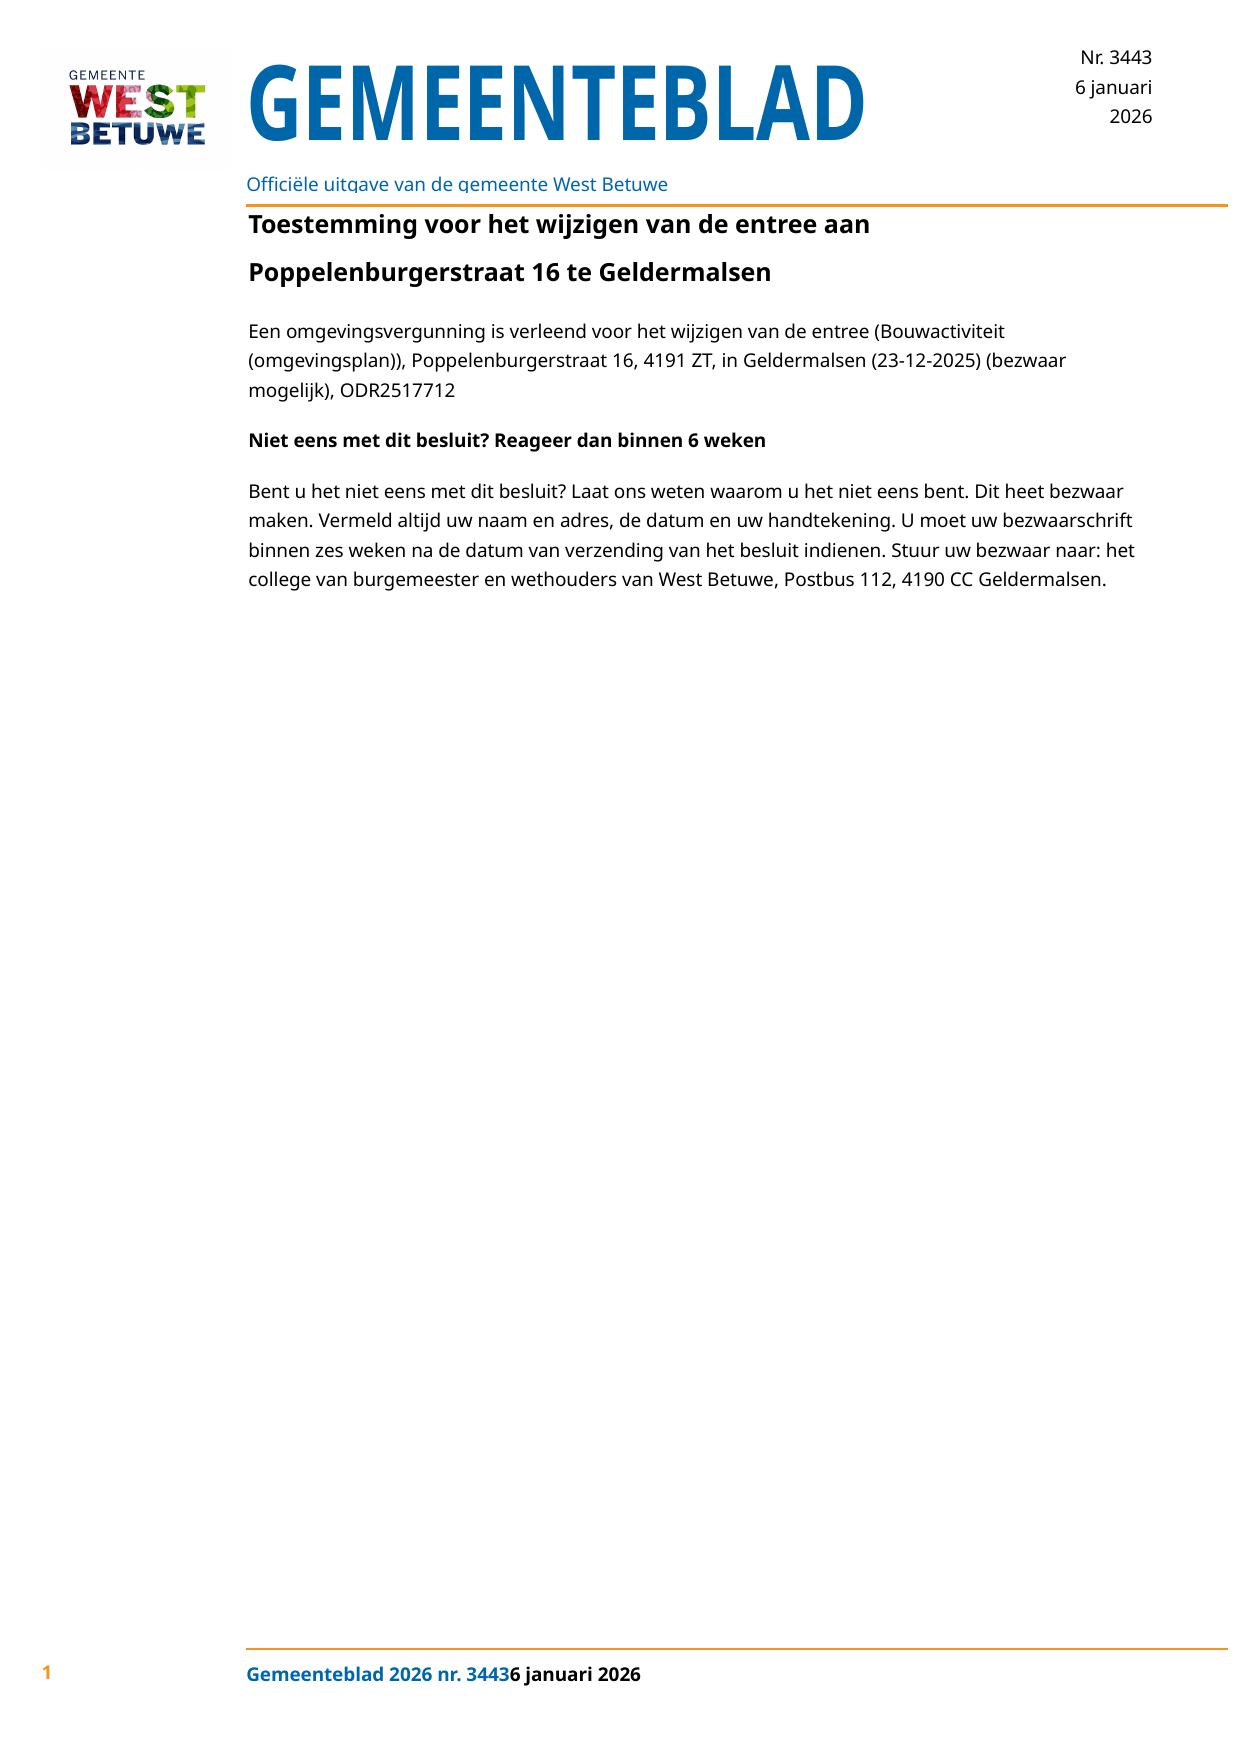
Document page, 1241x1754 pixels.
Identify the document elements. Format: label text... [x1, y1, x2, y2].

text Bent u het niet eens met dit besluit? Laat ons weten waarom u het niet eens bent. Dit heet bezwaar maken. Vermeld altijd uw naam en adres, de datum en uw handtekening. U moet uw bezwaarschrift binnen zes weken na de datum van verzending van het besluit indienen. Stuur uw bezwaar naar: het college van burgemeester en wethouders van West Betuwe, Postbus 112, 4190 CC Geldermalsen. [248, 478, 1152, 592]
picture [41, 47, 231, 172]
text Een omgevingsvergunning is verleend voor het wijzigen van de entree (Bouwactiviteit (omgevingsplan)), Poppelenburgerstraat 16, 4191 ZT, in Geldermalsen (23-12-2025) (bezwaar mogelijk), ODR2517712 [248, 318, 1152, 403]
text Niet eens met dit besluit? Reageer dan binnen 6 weken [248, 427, 1152, 453]
text Toestemming voor het wijzigen van de entree aan Poppelenburgerstraat 16 te Geldermalsen [248, 207, 1152, 288]
